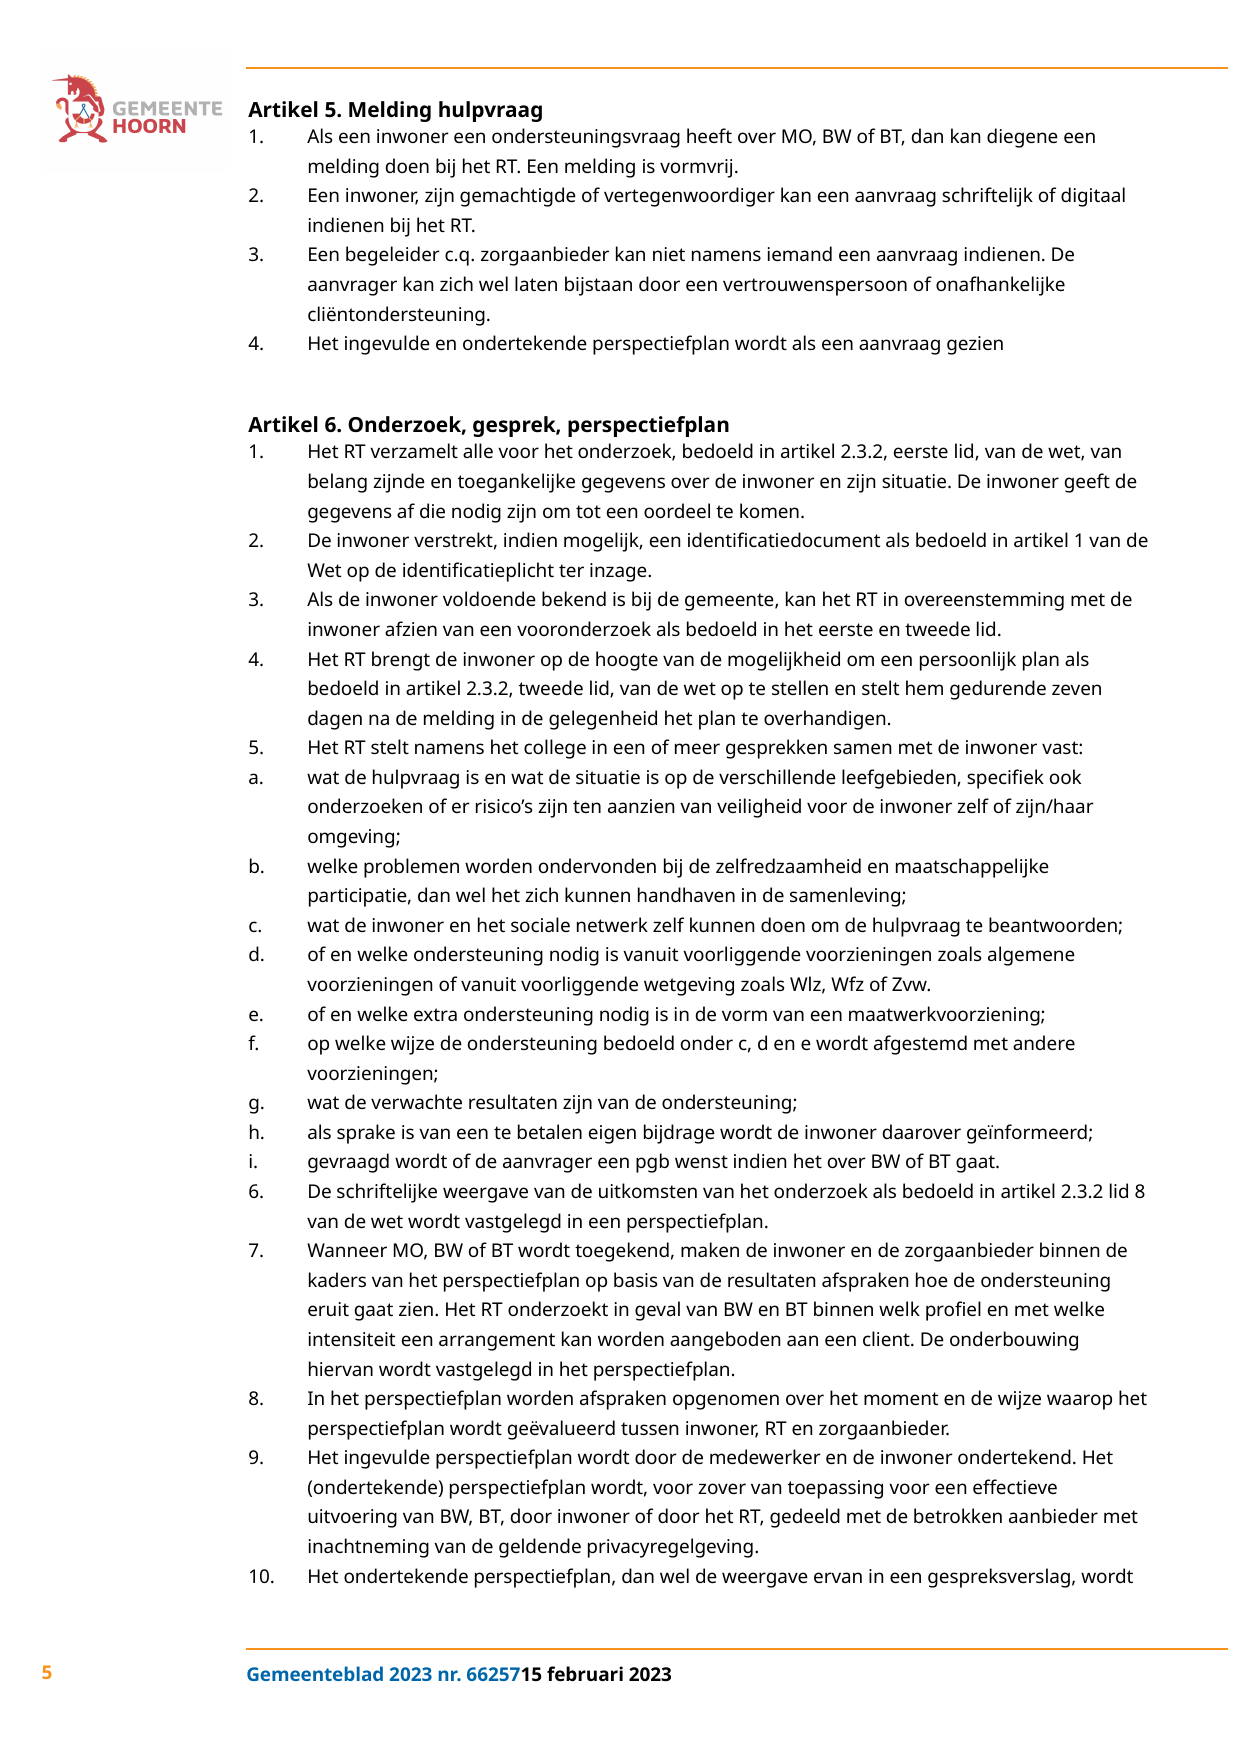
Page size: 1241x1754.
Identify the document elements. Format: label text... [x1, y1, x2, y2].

picture [41, 47, 231, 172]
list als sprake is van een te betalen eigen bijdrage wordt de inwoner daarover geïnformeerd; [248, 1119, 1152, 1145]
list Als de inwoner voldoende bekend is bij de gemeente, kan het RT in overeenstemming met de inwoner afzien van een vooronderzoek als bedoeld in het eerste en tweede lid. [248, 587, 1152, 642]
list De schriftelijke weergave van de uitkomsten van het onderzoek als bedoeld in artikel 2.3.2 lid 8 van de wet wordt vastgelegd in een perspectiefplan. [248, 1178, 1152, 1234]
list Als een inwoner een ondersteuningsvraag heeft over MO, BW of BT, dan kan diegene een melding doen bij het RT. Een melding is vormvrij. [248, 123, 1152, 178]
list Wanneer MO, BW of BT wordt toegekend, maken de inwoner en de zorgaanbieder binnen de kaders van het perspectiefplan op basis van de resultaten afspraken hoe de ondersteuning eruit gaat zien. Het RT onderzoekt in geval van BW en BT binnen welk profiel en met welke intensiteit een arrangement kan worden aangeboden aan een client. De onderbouwing hiervan wordt vastgelegd in het perspectiefplan. [248, 1237, 1152, 1382]
list Het ingevulde perspectiefplan wordt door de medewerker en de inwoner ondertekend. Het (ondertekende) perspectiefplan wordt, voor zover van toepassing voor een effectieve uitvoering van BW, BT, door inwoner of door het RT, gedeeld met de betrokken aanbieder met inachtneming van de geldende privacyregelgeving. [248, 1444, 1152, 1559]
list Een inwoner, zijn gemachtigde of vertegenwoordiger kan een aanvraag schriftelijk of digitaal indienen bij het RT. [248, 182, 1152, 238]
list of en welke extra ondersteuning nodig is in de vorm van een maatwerkvoorziening; [248, 1001, 1152, 1027]
list of en welke ondersteuning nodig is vanuit voorliggende voorzieningen zoals algemene voorzieningen of vanuit voorliggende wetgeving zoals Wlz, Wfz of Zvw. [248, 942, 1152, 997]
list Het ingevulde en ondertekende perspectiefplan wordt als een aanvraag gezien [248, 330, 1152, 356]
list welke problemen worden ondervonden bij de zelfredzaamheid en maatschappelijke participatie, dan wel het zich kunnen handhaven in de samenleving; [248, 853, 1152, 908]
list wat de hulpvraag is en wat de situatie is op de verschillende leefgebieden, specifiek ook onderzoeken of er risico’s zijn ten aanzien van veiligheid voor de inwoner zelf of zijn/haar omgeving; [248, 764, 1152, 849]
list wat de inwoner en het sociale netwerk zelf kunnen doen om de hulpvraag te beantwoorden; [248, 912, 1152, 938]
list Een begeleider c.q. zorgaanbieder kan niet namens iemand een aanvraag indienen. De aanvrager kan zich wel laten bijstaan door een vertrouwenspersoon of onafhankelijke cliëntondersteuning. [248, 242, 1152, 326]
list Het ondertekende perspectiefplan, dan wel de weergave ervan in een gespreksverslag, wordt [248, 1563, 1152, 1589]
list Het RT brengt de inwoner op de hoogte van de mogelijkheid om een persoonlijk plan als bedoeld in artikel 2.3.2, tweede lid, van de wet op te stellen en stelt hem gedurende zeven dagen na de melding in de gelegenheid het plan te overhandigen. [248, 646, 1152, 731]
text Artikel 5. Melding hulpvraag [248, 95, 1152, 123]
list Het RT stelt namens het college in een of meer gesprekken samen met de inwoner vast: [248, 734, 1152, 760]
list wat de verwachte resultaten zijn van de ondersteuning; [248, 1089, 1152, 1115]
list op welke wijze de ondersteuning bedoeld onder c, d en e wordt afgestemd met andere voorzieningen; [248, 1030, 1152, 1086]
list gevraagd wordt of de aanvrager een pgb wenst indien het over BW of BT gaat. [248, 1149, 1152, 1174]
list Het RT verzamelt alle voor het onderzoek, bedoeld in artikel 2.3.2, eerste lid, van de wet, van belang zijnde en toegankelijke gegevens over de inwoner en zijn situatie. De inwoner geeft de gegevens af die nodig zijn om tot een oordeel te komen. [248, 439, 1152, 524]
list De inwoner verstrekt, indien mogelijk, een identificatiedocument als bedoeld in artikel 1 van de Wet op de identificatieplicht ter inzage. [248, 527, 1152, 583]
list In het perspectiefplan worden afspraken opgenomen over het moment en de wijze waarop het perspectiefplan wordt geëvalueerd tussen inwoner, RT en zorgaanbieder. [248, 1385, 1152, 1441]
text Artikel 6. Onderzoek, gesprek, perspectiefplan [248, 410, 1152, 439]
